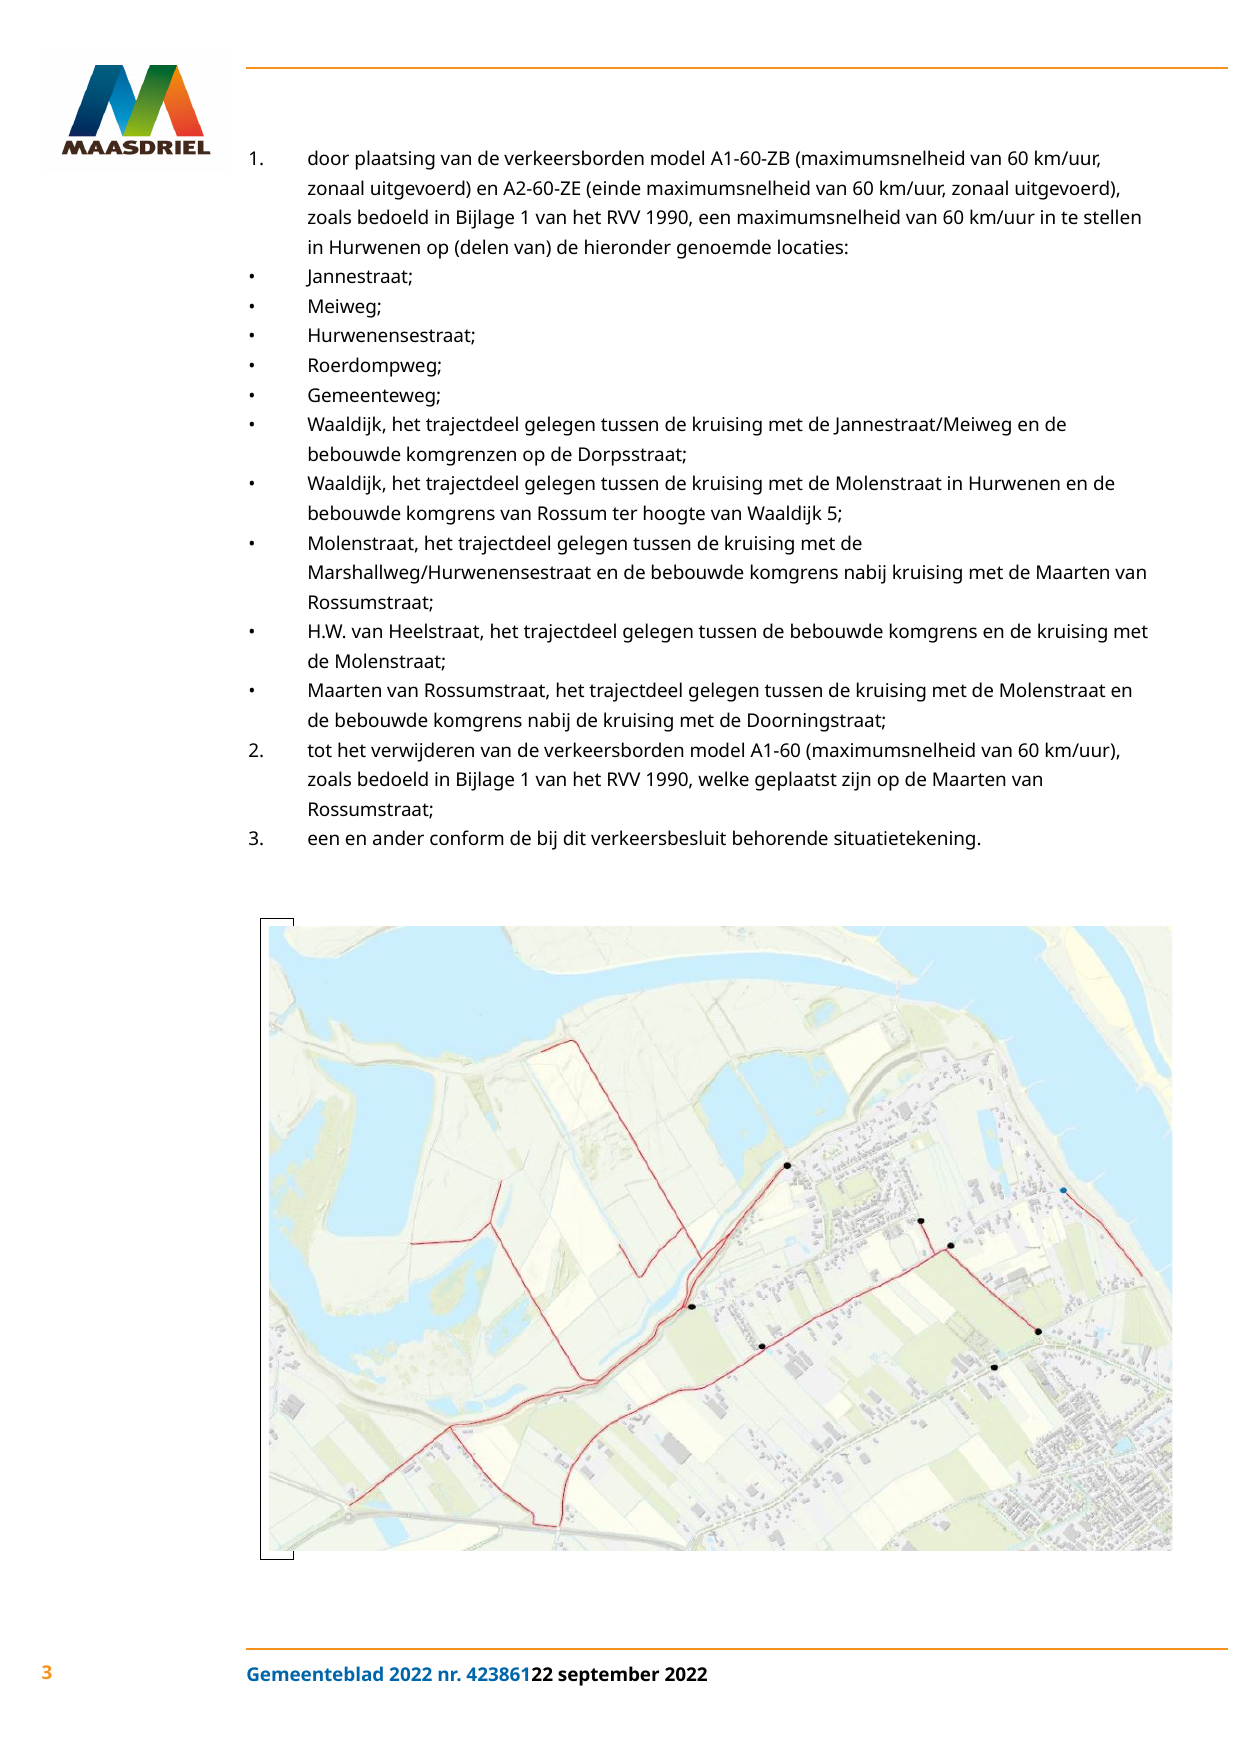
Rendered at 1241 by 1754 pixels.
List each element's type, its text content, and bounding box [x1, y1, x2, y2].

list door plaatsing van de verkeersborden model A1-60-ZB (maximumsnelheid van 60 km/uur, zonaal uitgevoerd) en A2-60-ZE (einde maximumsnelheid van 60 km/uur, zonaal uitgevoerd), zoals bedoeld in Bijlage 1 van het RVV 1990, een maximumsnelheid van 60 km/uur in te stellen in Hurwenen op (delen van) de hieronder genoemde locaties: [248, 145, 1152, 260]
list Jannestraat; [248, 263, 1152, 289]
list Meiweg; [248, 293, 1152, 319]
list Roerdompweg; [248, 352, 1152, 378]
list H.W. van Heelstraat, het trajectdeel gelegen tussen de bebouwde komgrens en de kruising met de Molenstraat; [248, 618, 1152, 674]
list Hurwenensestraat; [248, 323, 1152, 348]
list tot het verwijderen van de verkeersborden model A1-60 (maximumsnelheid van 60 km/uur), zoals bedoeld in Bijlage 1 van het RVV 1990, welke geplaatst zijn op de Maarten van Rossumstraat; [248, 737, 1152, 822]
list een en ander conform de bij dit verkeersbesluit behorende situatietekening. [248, 826, 1152, 851]
list Waaldijk, het trajectdeel gelegen tussen de kruising met de Jannestraat/Meiweg en de bebouwde komgrenzen op de Dorpsstraat; [248, 411, 1152, 467]
list Gemeenteweg; [248, 382, 1152, 408]
list Waaldijk, het trajectdeel gelegen tussen de kruising met de Molenstraat in Hurwenen en de bebouwde komgrens van Rossum ter hoogte van Waaldijk 5; [248, 471, 1152, 526]
picture [41, 47, 231, 172]
list Molenstraat, het trajectdeel gelegen tussen de kruising met de Marshallweg/Hurwenensestraat en de bebouwde komgrens nabij kruising met de Maarten van Rossumstraat; [248, 530, 1152, 615]
picture [268, 926, 1173, 1551]
list Maarten van Rossumstraat, het trajectdeel gelegen tussen de kruising met de Molenstraat en de bebouwde komgrens nabij de kruising met de Doorningstraat; [248, 678, 1152, 733]
